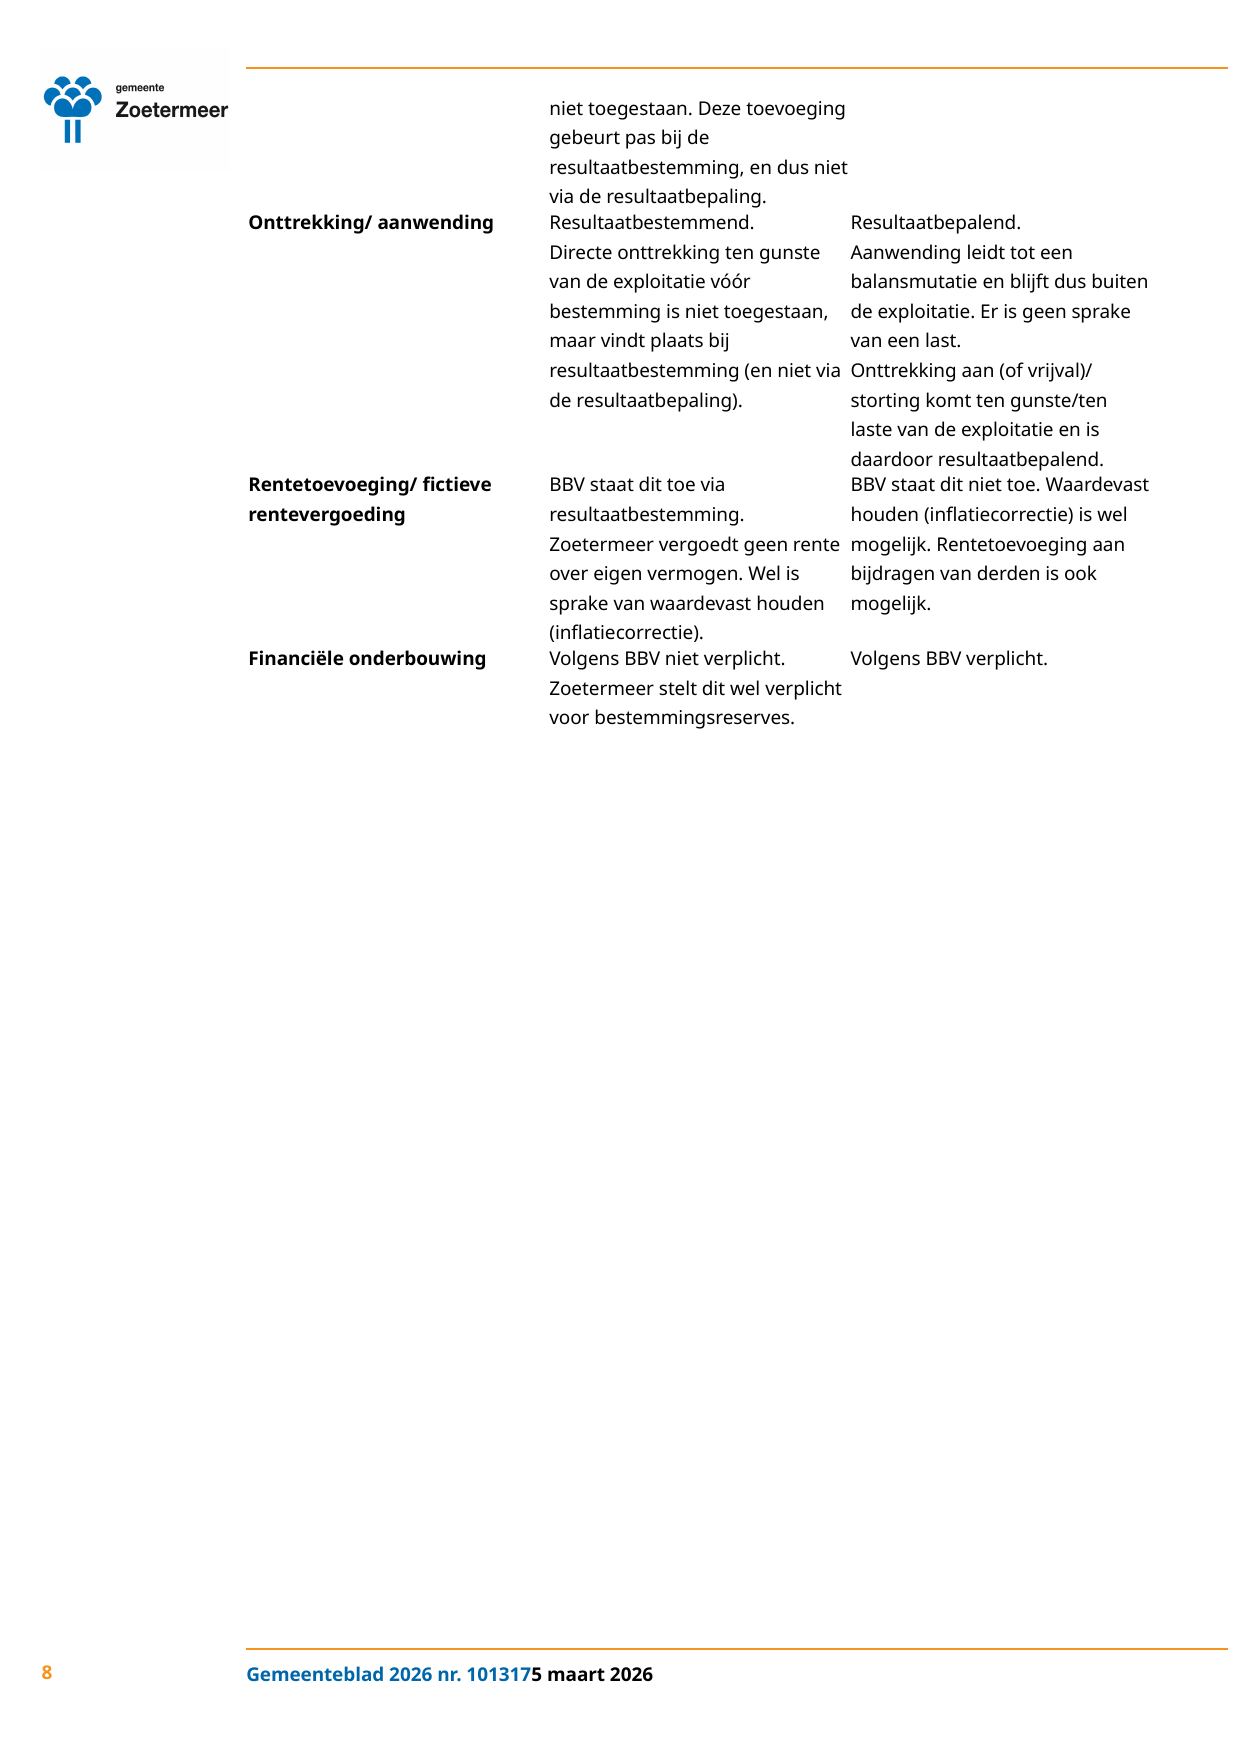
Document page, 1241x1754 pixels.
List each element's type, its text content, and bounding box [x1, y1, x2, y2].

table_cell BBV staat dit toe via resultaatbestemming. Zoetermeer vergoedt geen rente over eigen vermogen. Wel is sprake van waardevast houden (inflatiecorrectie). [549, 472, 850, 645]
table_cell Onttrekking/ aanwending [248, 209, 549, 472]
table_cell [850, 95, 1152, 209]
table_cell niet toegestaan. Deze toevoeging gebeurt pas bij de resultaatbestemming, en dus niet via de resultaatbepaling. [549, 95, 850, 209]
table_cell BBV staat dit niet toe. Waardevast houden (inflatiecorrectie) is wel mogelijk. Rentetoevoeging aan bijdragen van derden is ook mogelijk. [850, 472, 1152, 645]
table_cell Volgens BBV verplicht. [850, 645, 1152, 730]
table_cell Volgens BBV niet verplicht. Zoetermeer stelt dit wel verplicht voor bestemmingsreserves. [549, 645, 850, 730]
table_cell Resultaatbestemmend. Directe onttrekking ten gunste van de exploitatie vóór bestemming is niet toegestaan, maar vindt plaats bij resultaatbestemming (en niet via de resultaatbepaling). [549, 209, 850, 472]
table_cell Resultaatbepalend. Aanwending leidt tot een balansmutatie en blijft dus buiten de exploitatie. Er is geen sprake van een last. Onttrekking aan (of vrijval)/ storting komt ten gunste/ten laste van de exploitatie en is daardoor resultaatbepalend. [850, 209, 1152, 472]
table_cell Financiële onderbouwing [248, 645, 549, 730]
picture [41, 47, 231, 172]
table_cell Rentetoevoeging/ fictieve rentevergoeding [248, 472, 549, 645]
table_cell [248, 95, 549, 209]
